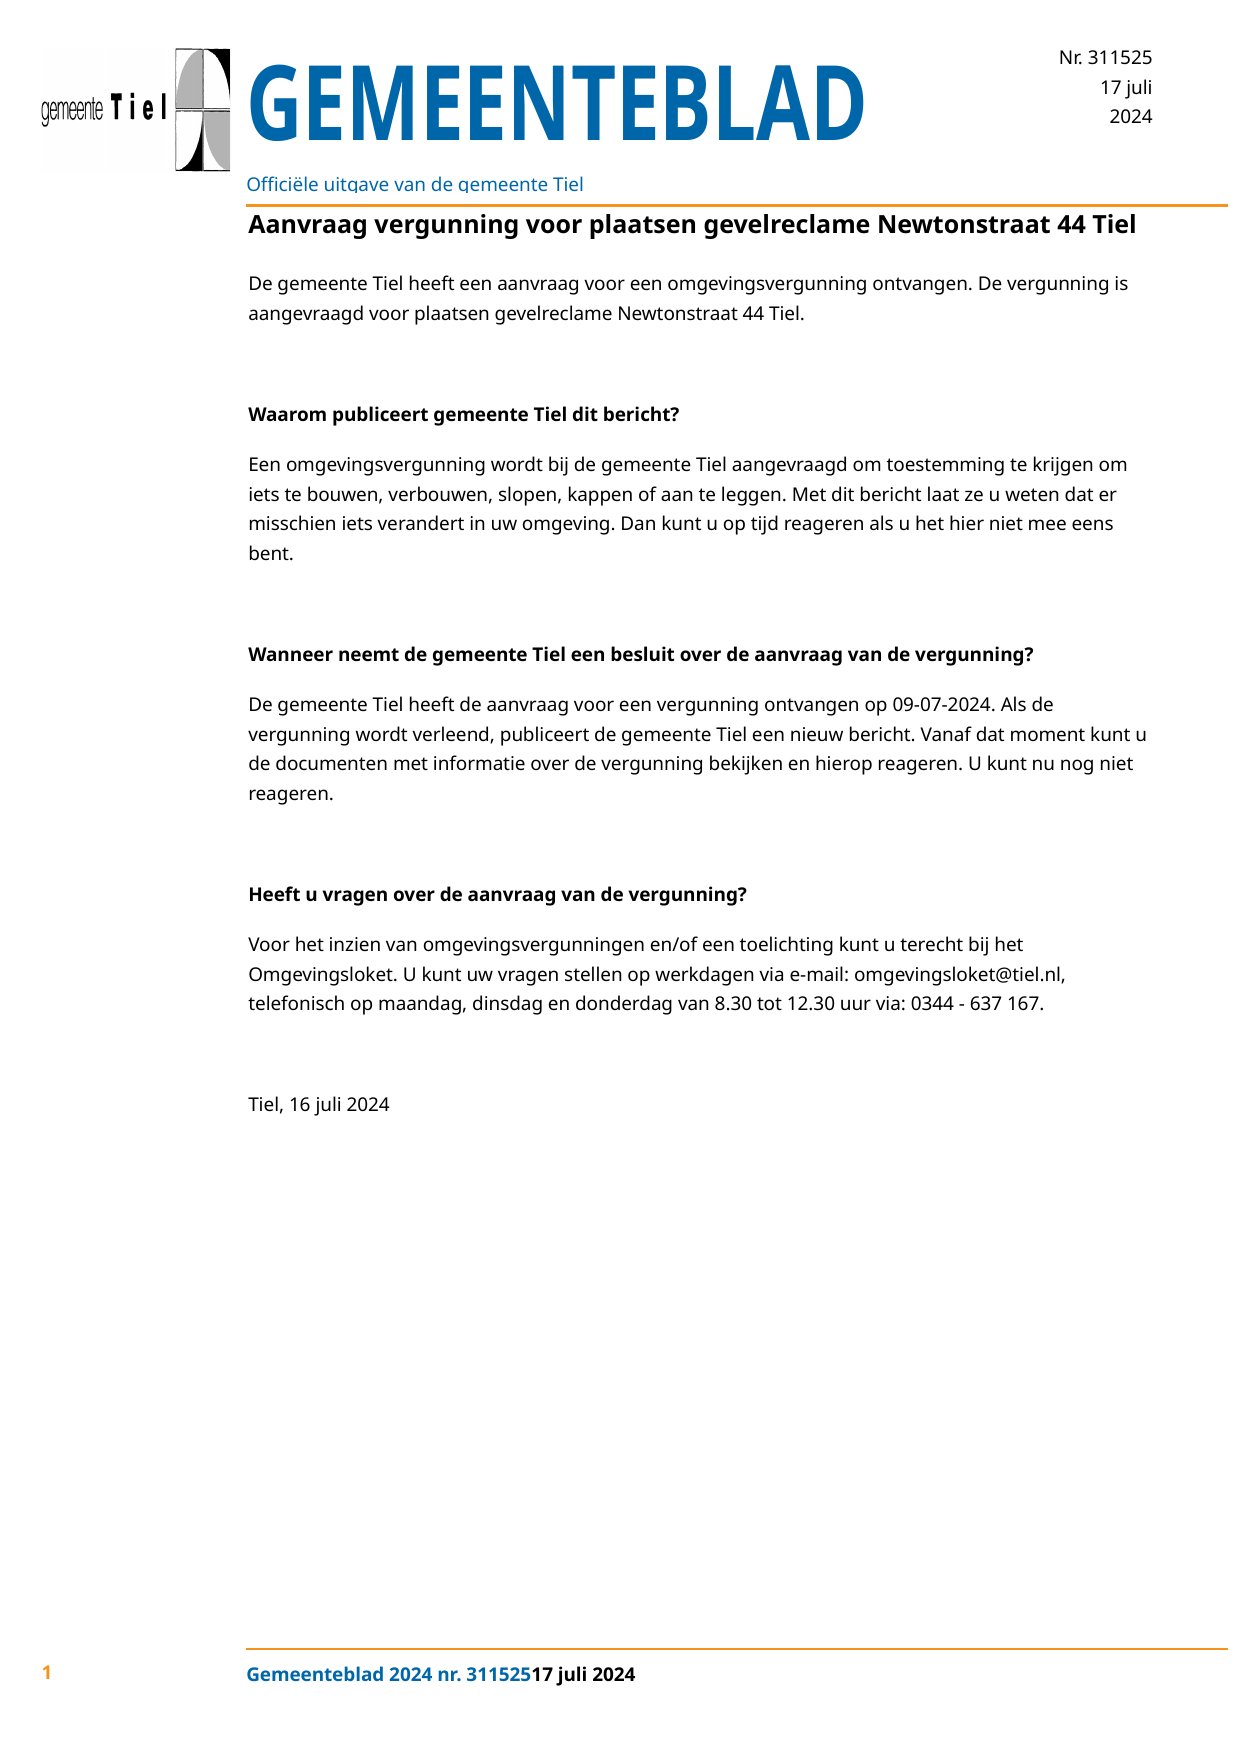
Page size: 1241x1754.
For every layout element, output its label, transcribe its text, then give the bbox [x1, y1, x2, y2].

picture [41, 47, 231, 172]
text Voor het inzien van omgevingsvergunningen en/of een toelichting kunt u terecht bij het Omgevingsloket. U kunt uw vragen stellen op werkdagen via e-mail: omgevingsloket@tiel.nl, telefonisch op maandag, dinsdag en donderdag van 8.30 tot 12.30 uur via: 0344 - 637 167. [248, 931, 1152, 1016]
text De gemeente Tiel heeft een aanvraag voor een omgevingsvergunning ontvangen. De vergunning is aangevraagd voor plaatsen gevelreclame Newtonstraat 44 Tiel. [248, 270, 1152, 326]
text Tiel, 16 juli 2024 [248, 1091, 1152, 1117]
text Heeft u vragen over de aanvraag van de vergunning? [248, 881, 1152, 906]
text Waarom publiceert gemeente Tiel dit bericht? [248, 401, 1152, 426]
text De gemeente Tiel heeft de aanvraag voor een vergunning ontvangen op 09-07-2024. Als de vergunning wordt verleend, publiceert de gemeente Tiel een nieuw bericht. Vanaf dat moment kunt u de documenten met informatie over de vergunning bekijken en hierop reageren. U kunt nu nog niet reageren. [248, 691, 1152, 806]
text Een omgevingsvergunning wordt bij de gemeente Tiel aangevraagd om toestemming te krijgen om iets te bouwen, verbouwen, slopen, kappen of aan te leggen. Met dit bericht laat ze u weten dat er misschien iets verandert in uw omgeving. Dan kunt u op tijd reageren als u het hier niet mee eens bent. [248, 451, 1152, 566]
text Aanvraag vergunning voor plaatsen gevelreclame Newtonstraat 44 Tiel [248, 207, 1152, 241]
text Wanneer neemt de gemeente Tiel een besluit over de aanvraag van de vergunning? [248, 641, 1152, 666]
